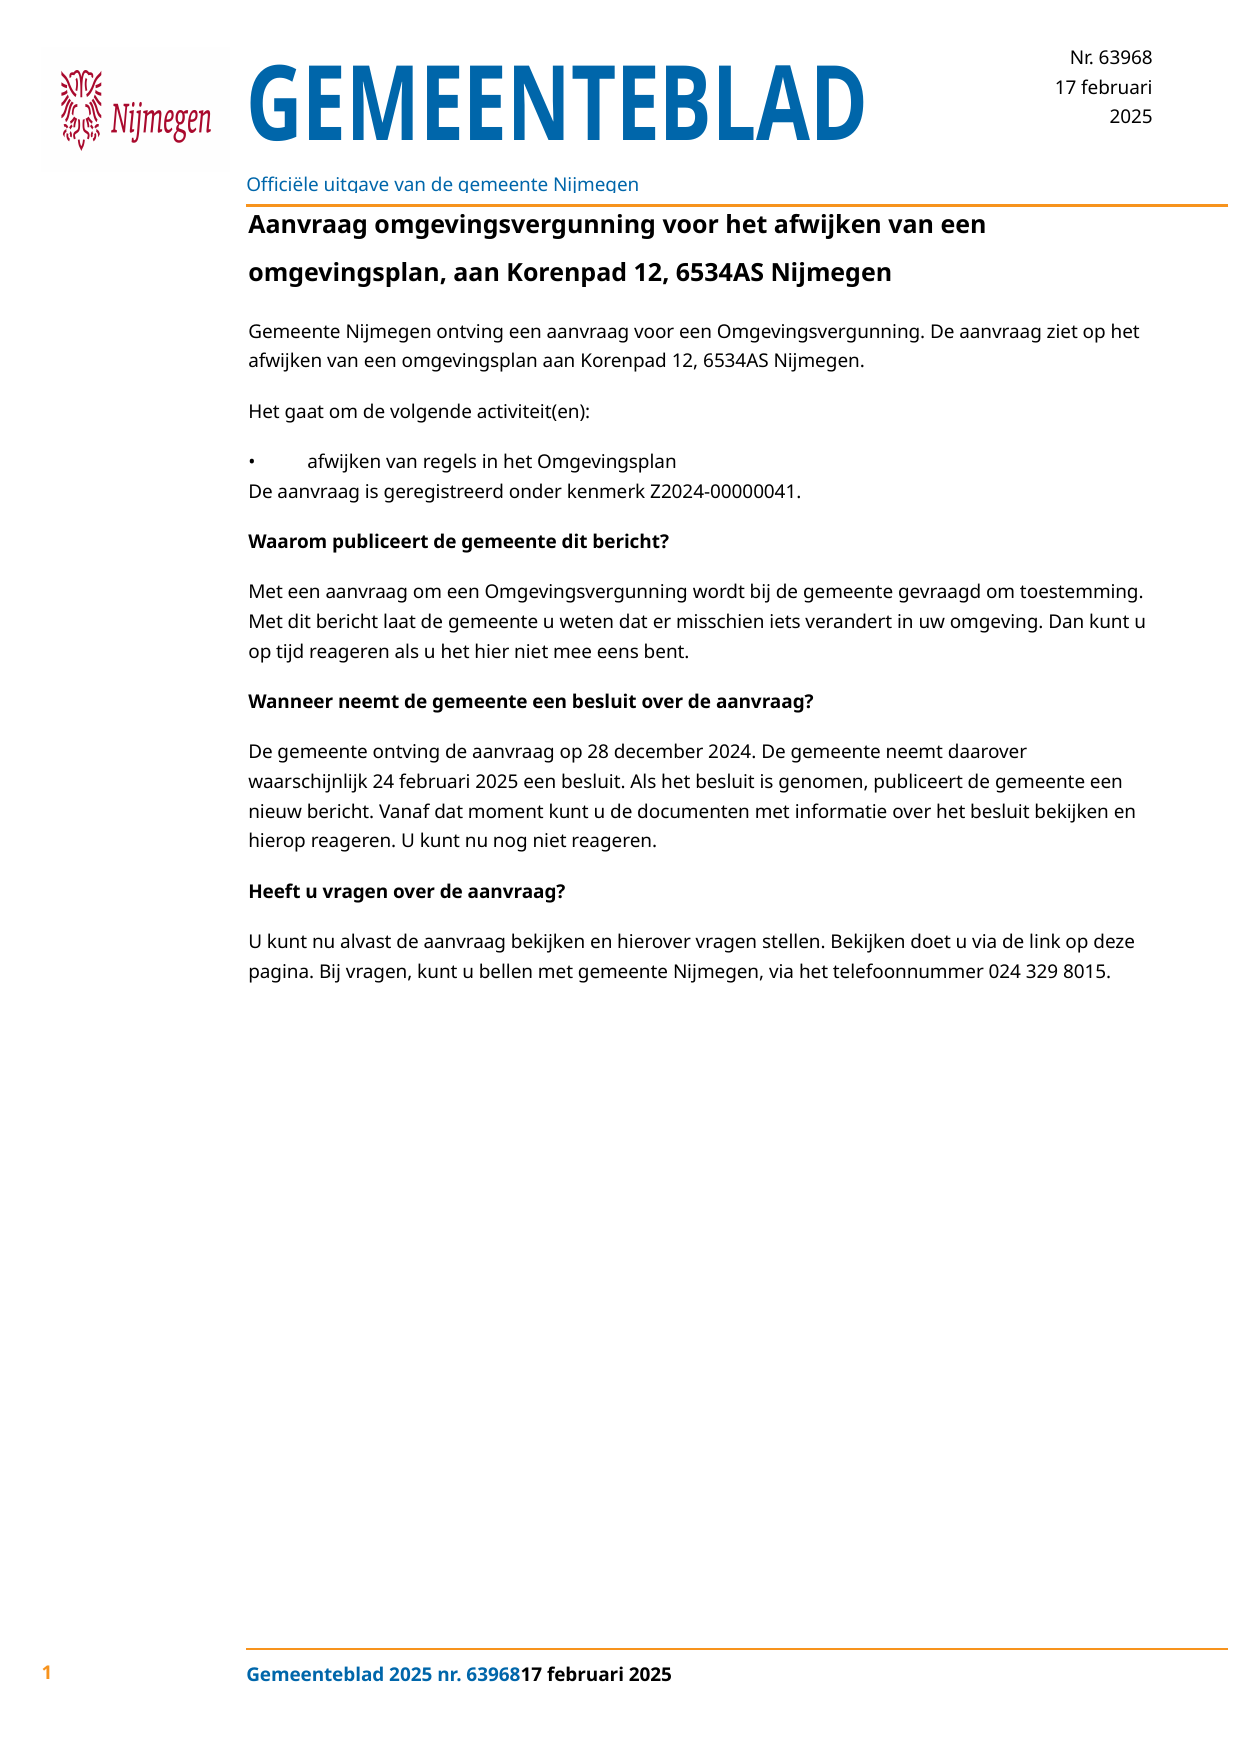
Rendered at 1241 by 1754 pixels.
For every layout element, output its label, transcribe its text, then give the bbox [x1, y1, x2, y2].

text Waarom publiceert de gemeente dit bericht? [248, 528, 1152, 554]
text Wanneer neemt de gemeente een besluit over de aanvraag? [248, 688, 1152, 714]
text Aanvraag omgevingsvergunning voor het afwijken van een omgevingsplan, aan Korenpad 12, 6534AS Nijmegen [248, 207, 1152, 288]
text U kunt nu alvast de aanvraag bekijken en hierover vragen stellen. Bekijken doet u via de link op deze pagina. Bij vragen, kunt u bellen met gemeente Nijmegen, via het telefoonnummer 024 329 8015. [248, 928, 1152, 984]
text Met een aanvraag om een Omgevingsvergunning wordt bij de gemeente gevraagd om toestemming. Met dit bericht laat de gemeente u weten dat er misschien iets verandert in uw omgeving. Dan kunt u op tijd reageren als u het hier niet mee eens bent. [248, 579, 1152, 664]
text Heeft u vragen over de aanvraag? [248, 878, 1152, 904]
text De gemeente ontving de aanvraag op 28 december 2024. De gemeente neemt daarover waarschijnlijk 24 februari 2025 een besluit. Als het besluit is genomen, publiceert de gemeente een nieuw bericht. Vanaf dat moment kunt u de documenten met informatie over het besluit bekijken en hierop reageren. U kunt nu nog niet reageren. [248, 739, 1152, 853]
text De aanvraag is geregistreerd onder kenmerk Z2024-00000041. [248, 478, 1152, 504]
picture [41, 47, 231, 172]
text Gemeente Nijmegen ontving een aanvraag voor een Omgevingsvergunning. De aanvraag ziet op het afwijken van een omgevingsplan aan Korenpad 12, 6534AS Nijmegen. [248, 318, 1152, 373]
list afwijken van regels in het Omgevingsplan [248, 448, 1152, 474]
text Het gaat om de volgende activiteit(en): [248, 398, 1152, 424]
